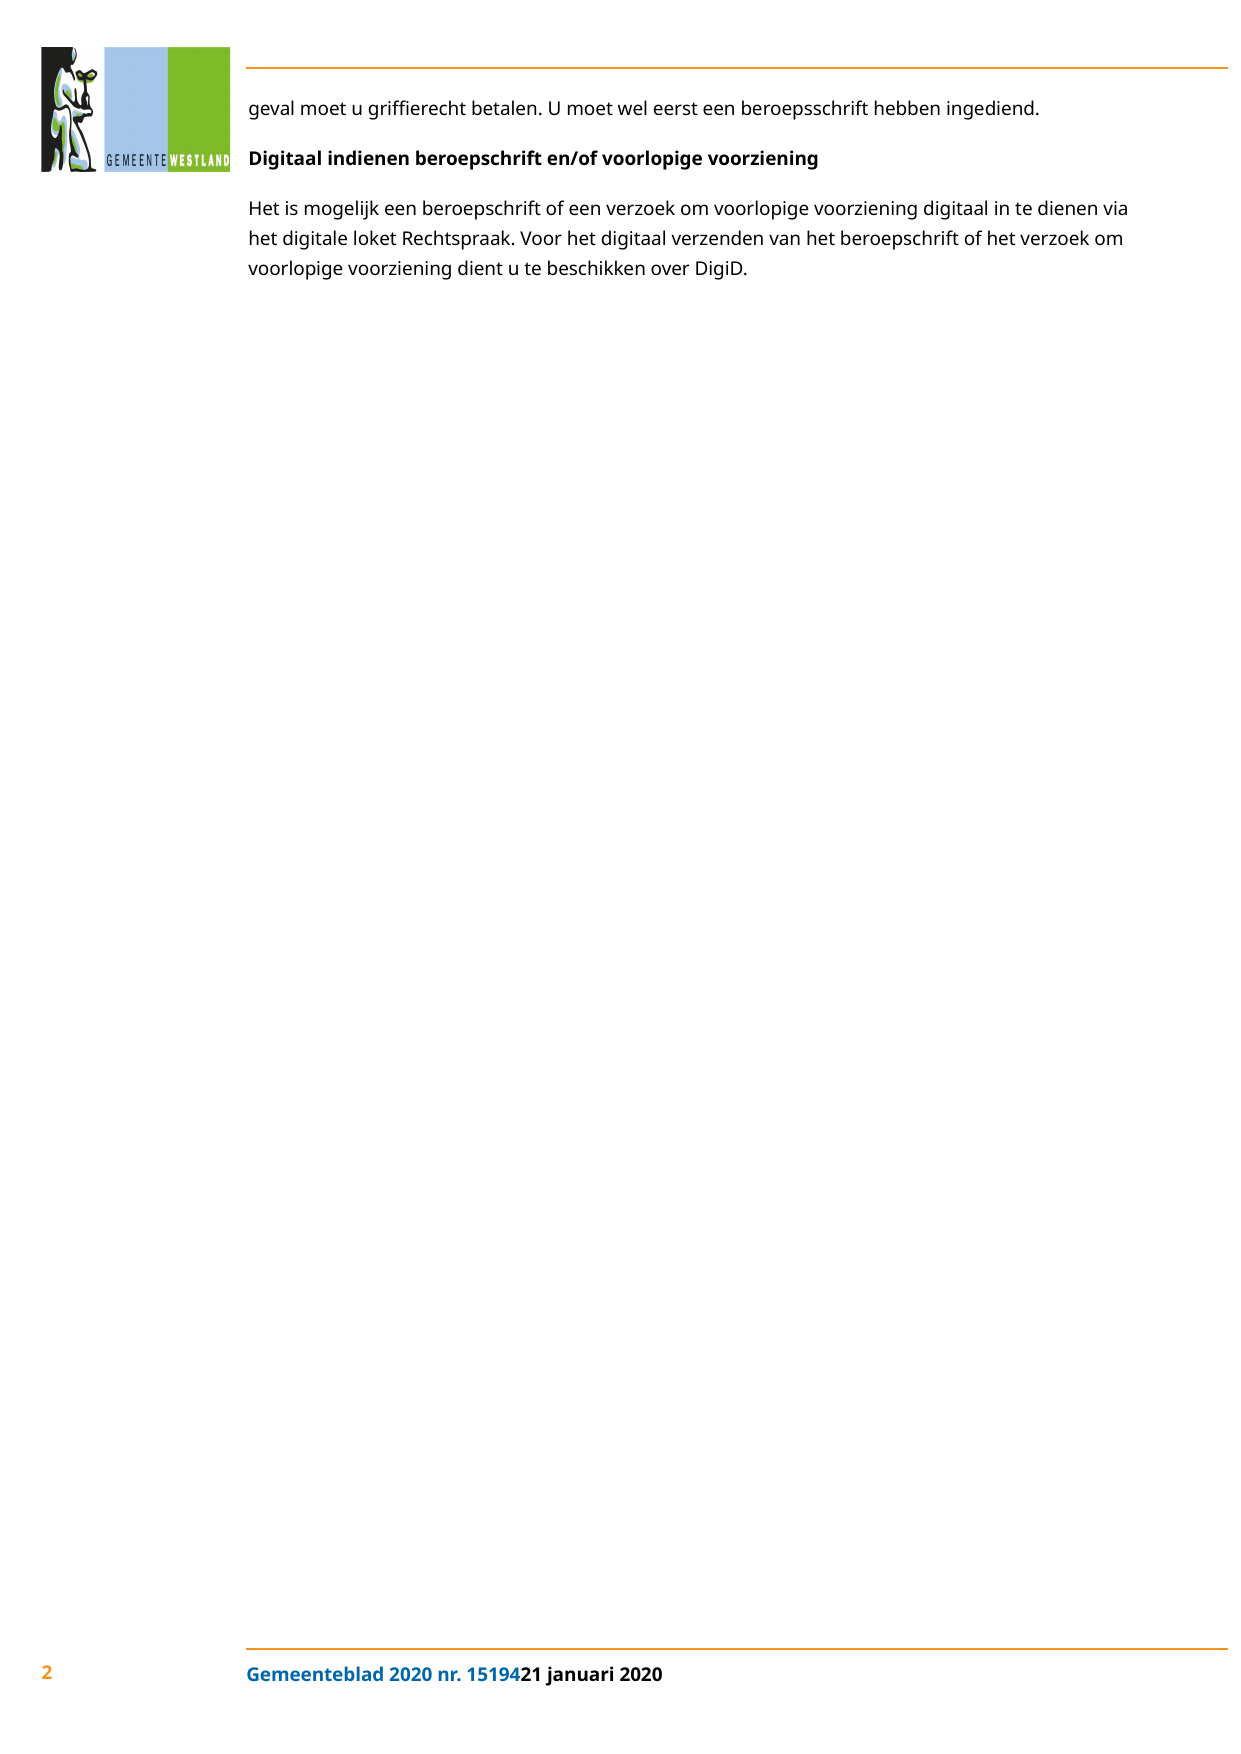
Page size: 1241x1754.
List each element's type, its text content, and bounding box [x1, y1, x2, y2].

text Het is mogelijk een beroepschrift of een verzoek om voorlopige voorziening digitaal in te dienen via het digitale loket Rechtspraak. Voor het digitaal verzenden van het beroepschrift of het verzoek om voorlopige voorziening dient u te beschikken over DigiD. [248, 196, 1152, 281]
picture [41, 47, 231, 172]
text geval moet u griffierecht betalen. U moet wel eerst een beroepsschrift hebben ingediend. [248, 95, 1152, 121]
text Digitaal indienen beroepschrift en/of voorlopige voorziening [248, 145, 1152, 171]
